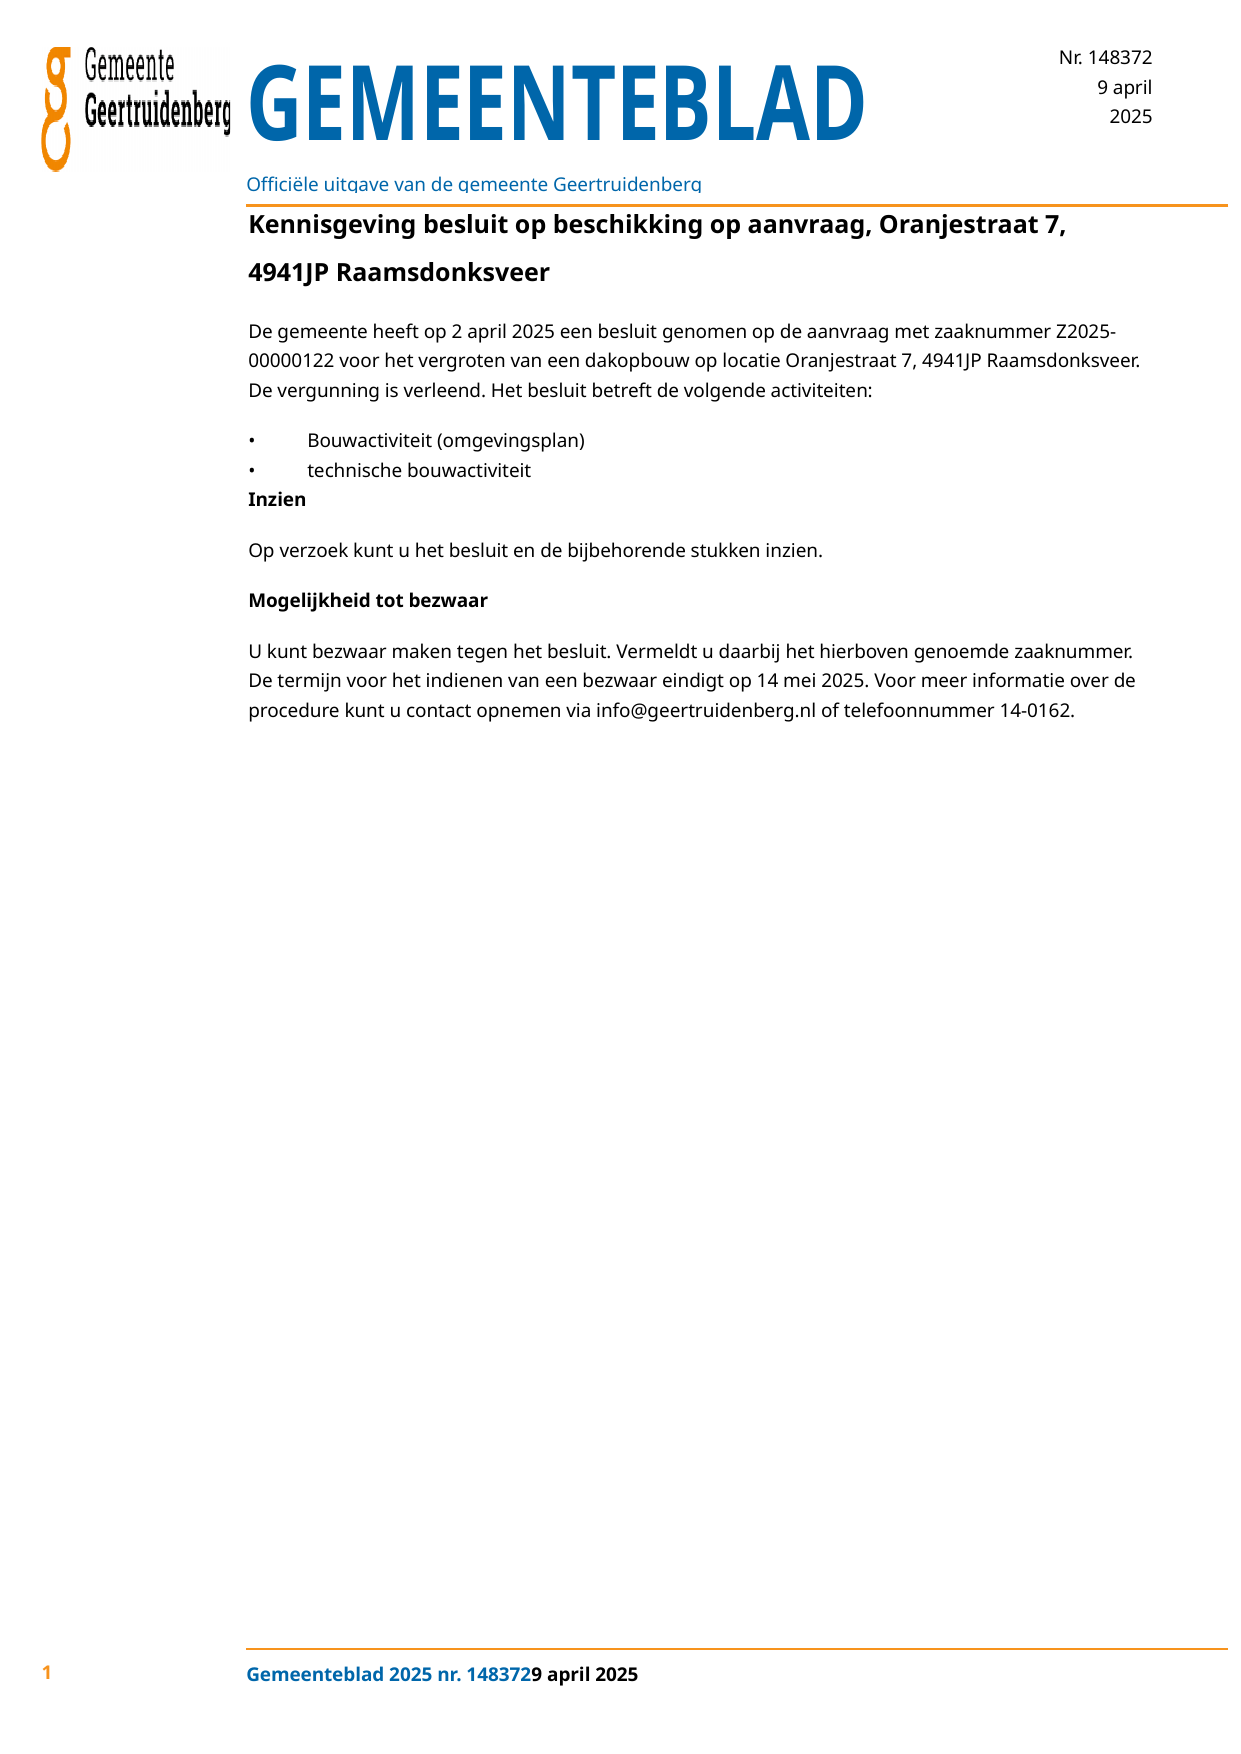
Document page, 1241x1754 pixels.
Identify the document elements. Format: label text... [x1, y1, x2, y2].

list Bouwactiviteit (omgevingsplan) [248, 427, 1152, 453]
text Kennisgeving besluit op beschikking op aanvraag, Oranjestraat 7, 4941JP Raamsdonksveer [248, 207, 1152, 288]
picture [41, 47, 231, 172]
text De gemeente heeft op 2 april 2025 een besluit genomen op de aanvraag met zaaknummer Z2025-00000122 voor het vergroten van een dakopbouw op locatie Oranjestraat 7, 4941JP Raamsdonksveer. De vergunning is verleend. Het besluit betreft de volgende activiteiten: [248, 318, 1152, 403]
text Op verzoek kunt u het besluit en de bijbehorende stukken inzien. [248, 537, 1152, 563]
text Inzien [248, 487, 1152, 512]
list technische bouwactiviteit [248, 457, 1152, 483]
text U kunt bezwaar maken tegen het besluit. Vermeldt u daarbij het hierboven genoemde zaaknummer. De termijn voor het indienen van een bezwaar eindigt op 14 mei 2025. Voor meer informatie over de procedure kunt u contact opnemen via info@geertruidenberg.nl of telefoonnummer 14-0162. [248, 638, 1152, 723]
text Mogelijkheid tot bezwaar [248, 587, 1152, 613]
